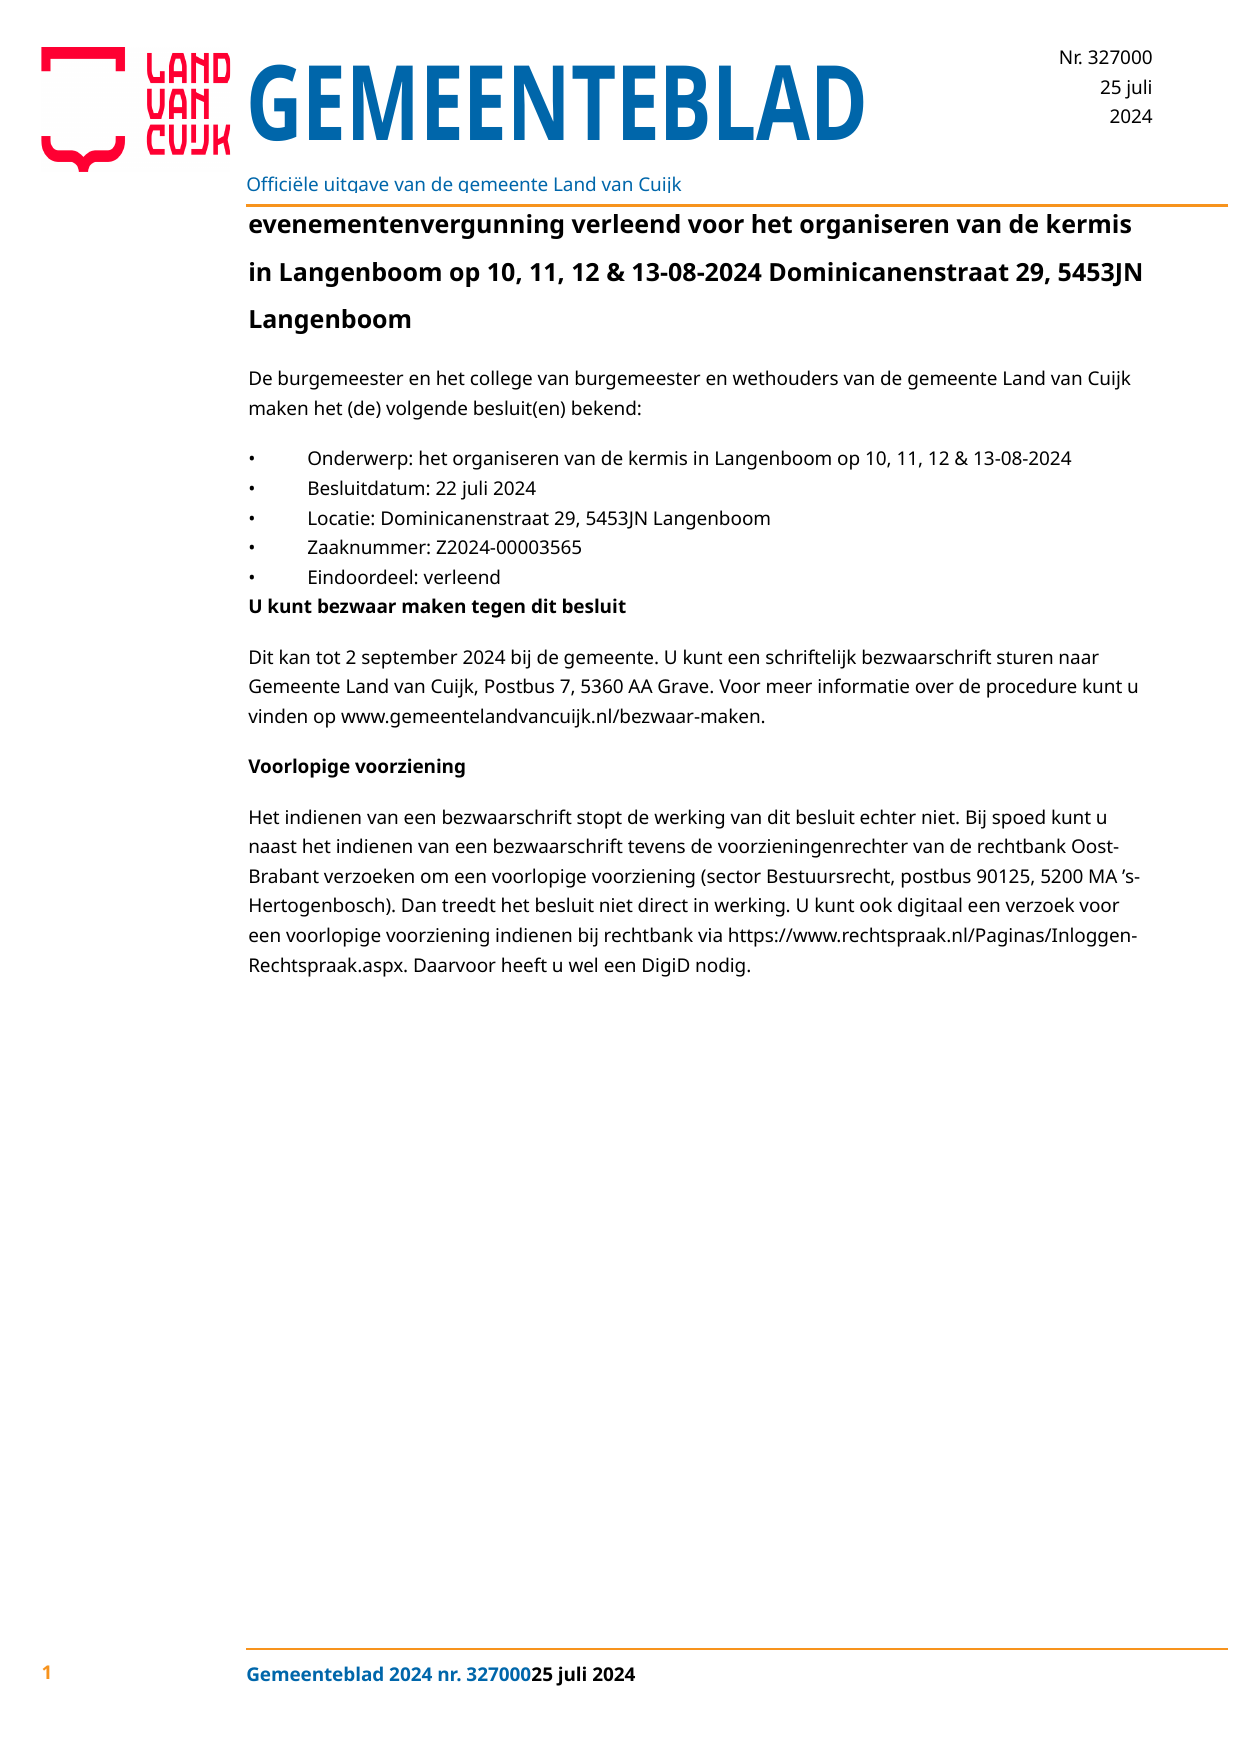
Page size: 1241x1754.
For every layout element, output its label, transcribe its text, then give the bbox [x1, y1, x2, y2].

list Eindoordeel: verleend [248, 564, 1152, 589]
list Zaaknummer: Z2024-00003565 [248, 534, 1152, 560]
text evenementenvergunning verleend voor het organiseren van de kermis in Langenboom op 10, 11, 12 & 13-08-2024 Dominicanenstraat 29, 5453JN Langenboom [248, 207, 1152, 336]
text De burgemeester en het college van burgemeester en wethouders van de gemeente Land van Cuijk maken het (de) volgende besluit(en) bekend: [248, 366, 1152, 421]
list Locatie: Dominicanenstraat 29, 5453JN Langenboom [248, 505, 1152, 530]
text Dit kan tot 2 september 2024 bij de gemeente. U kunt een schriftelijk bezwaarschrift sturen naar Gemeente Land van Cuijk, Postbus 7, 5360 AA Grave. Voor meer informatie over de procedure kunt u vinden op www.gemeentelandvancuijk.nl/bezwaar-maken. [248, 644, 1152, 729]
picture [41, 47, 231, 172]
list Onderwerp: het organiseren van de kermis in Langenboom op 10, 11, 12 & 13-08-2024 [248, 446, 1152, 471]
text Het indienen van een bezwaarschrift stopt de werking van dit besluit echter niet. Bij spoed kunt u naast het indienen van een bezwaarschrift tevens de voorzieningenrechter van de rechtbank Oost-Brabant verzoeken om een voorlopige voorziening (sector Bestuursrecht, postbus 90125, 5200 MA ’s-Hertogenbosch). Dan treedt het besluit niet direct in werking. U kunt ook digitaal een verzoek voor een voorlopige voorziening indienen bij rechtbank via https://www.rechtspraak.nl/Paginas/Inloggen-Rechtspraak.aspx. Daarvoor heeft u wel een DigiD nodig. [248, 804, 1152, 977]
list Besluitdatum: 22 juli 2024 [248, 475, 1152, 501]
text U kunt bezwaar maken tegen dit besluit [248, 593, 1152, 619]
text Voorlopige voorziening [248, 753, 1152, 779]
